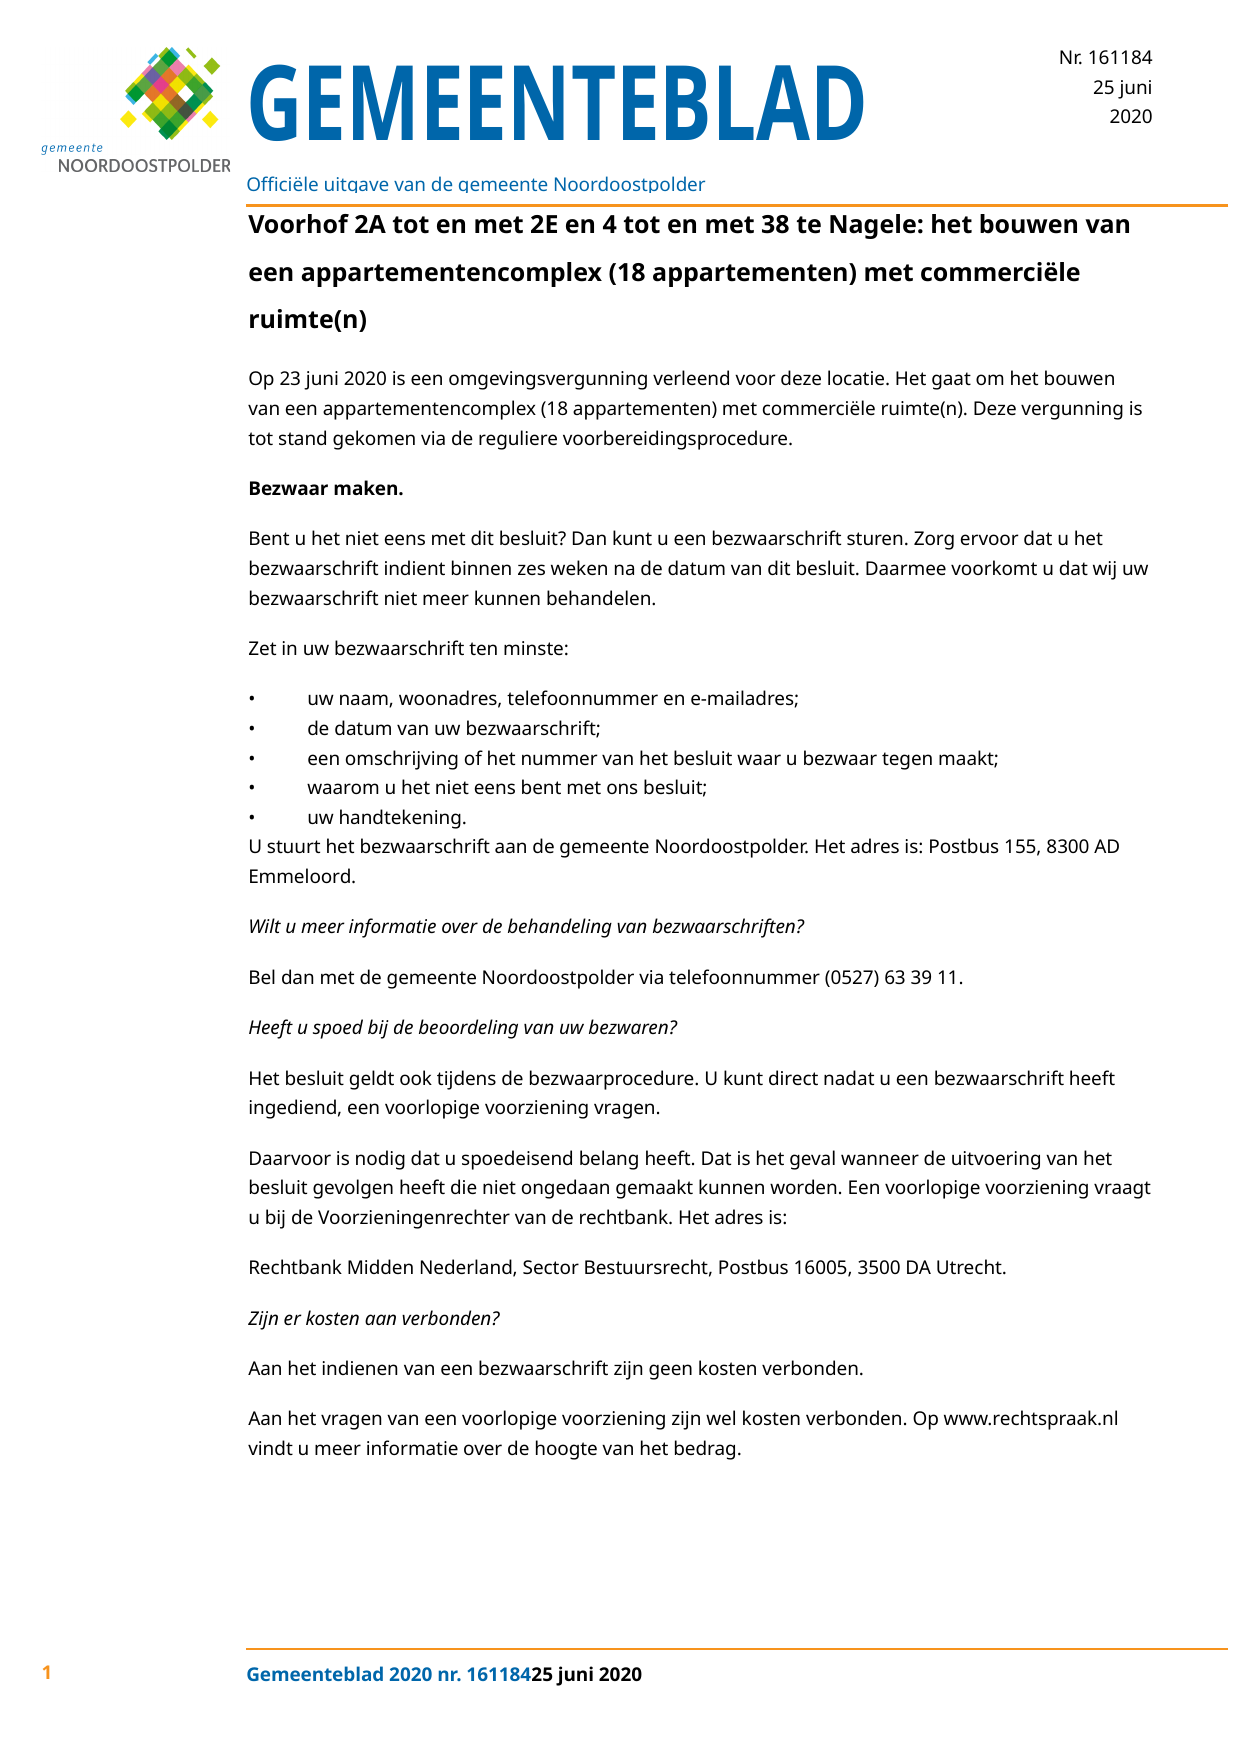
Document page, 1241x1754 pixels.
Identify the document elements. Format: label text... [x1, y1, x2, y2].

text Wilt u meer informatie over de behandeling van bezwaarschriften? [248, 913, 1152, 939]
text Voorhof 2A tot en met 2E en 4 tot en met 38 te Nagele: het bouwen van een appartementencomplex (18 appartementen) met commerciële ruimte(n) [248, 207, 1152, 336]
text Bent u het niet eens met dit besluit? Dan kunt u een bezwaarschrift sturen. Zorg ervoor dat u het bezwaarschrift indient binnen zes weken na de datum van dit besluit. Daarmee voorkomt u dat wij uw bezwaarschrift niet meer kunnen behandelen. [248, 526, 1152, 610]
text Zet in uw bezwaarschrift ten minste: [248, 635, 1152, 661]
list een omschrijving of het nummer van het besluit waar u bezwaar tegen maakt; [248, 745, 1152, 770]
text Bel dan met de gemeente Noordoostpolder via telefoonnummer (0527) 63 39 11. [248, 964, 1152, 989]
text Bezwaar maken. [248, 475, 1152, 501]
text Heeft u spoed bij de beoordeling van uw bezwaren? [248, 1014, 1152, 1040]
text Rechtbank Midden Nederland, Sector Bestuursrecht, Postbus 16005, 3500 DA Utrecht. [248, 1254, 1152, 1280]
text U stuurt het bezwaarschrift aan de gemeente Noordoostpolder. Het adres is: Postbus 155, 8300 AD Emmeloord. [248, 833, 1152, 889]
list de datum van uw bezwaarschrift; [248, 715, 1152, 741]
picture [41, 47, 231, 172]
text Aan het vragen van een voorlopige voorziening zijn wel kosten verbonden. Op www.rechtspraak.nl vindt u meer informatie over de hoogte van het bedrag. [248, 1406, 1152, 1461]
list uw handtekening. [248, 804, 1152, 829]
text Het besluit geldt ook tijdens de bezwaarprocedure. U kunt direct nadat u een bezwaarschrift heeft ingediend, een voorlopige voorziening vragen. [248, 1065, 1152, 1120]
text Aan het indienen van een bezwaarschrift zijn geen kosten verbonden. [248, 1355, 1152, 1381]
list uw naam, woonadres, telefoonnummer en e-mailadres; [248, 686, 1152, 711]
text Daarvoor is nodig dat u spoedeisend belang heeft. Dat is het geval wanneer de uitvoering van het besluit gevolgen heeft die niet ongedaan gemaakt kunnen worden. Een voorlopige voorziening vraagt u bij de Voorzieningenrechter van de rechtbank. Het adres is: [248, 1145, 1152, 1229]
text Zijn er kosten aan verbonden? [248, 1305, 1152, 1330]
list waarom u het niet eens bent met ons besluit; [248, 774, 1152, 800]
text Op 23 juni 2020 is een omgevingsvergunning verleend voor deze locatie. Het gaat om het bouwen van een appartementencomplex (18 appartementen) met commerciële ruimte(n). Deze vergunning is tot stand gekomen via de reguliere voorbereidingsprocedure. [248, 366, 1152, 450]
